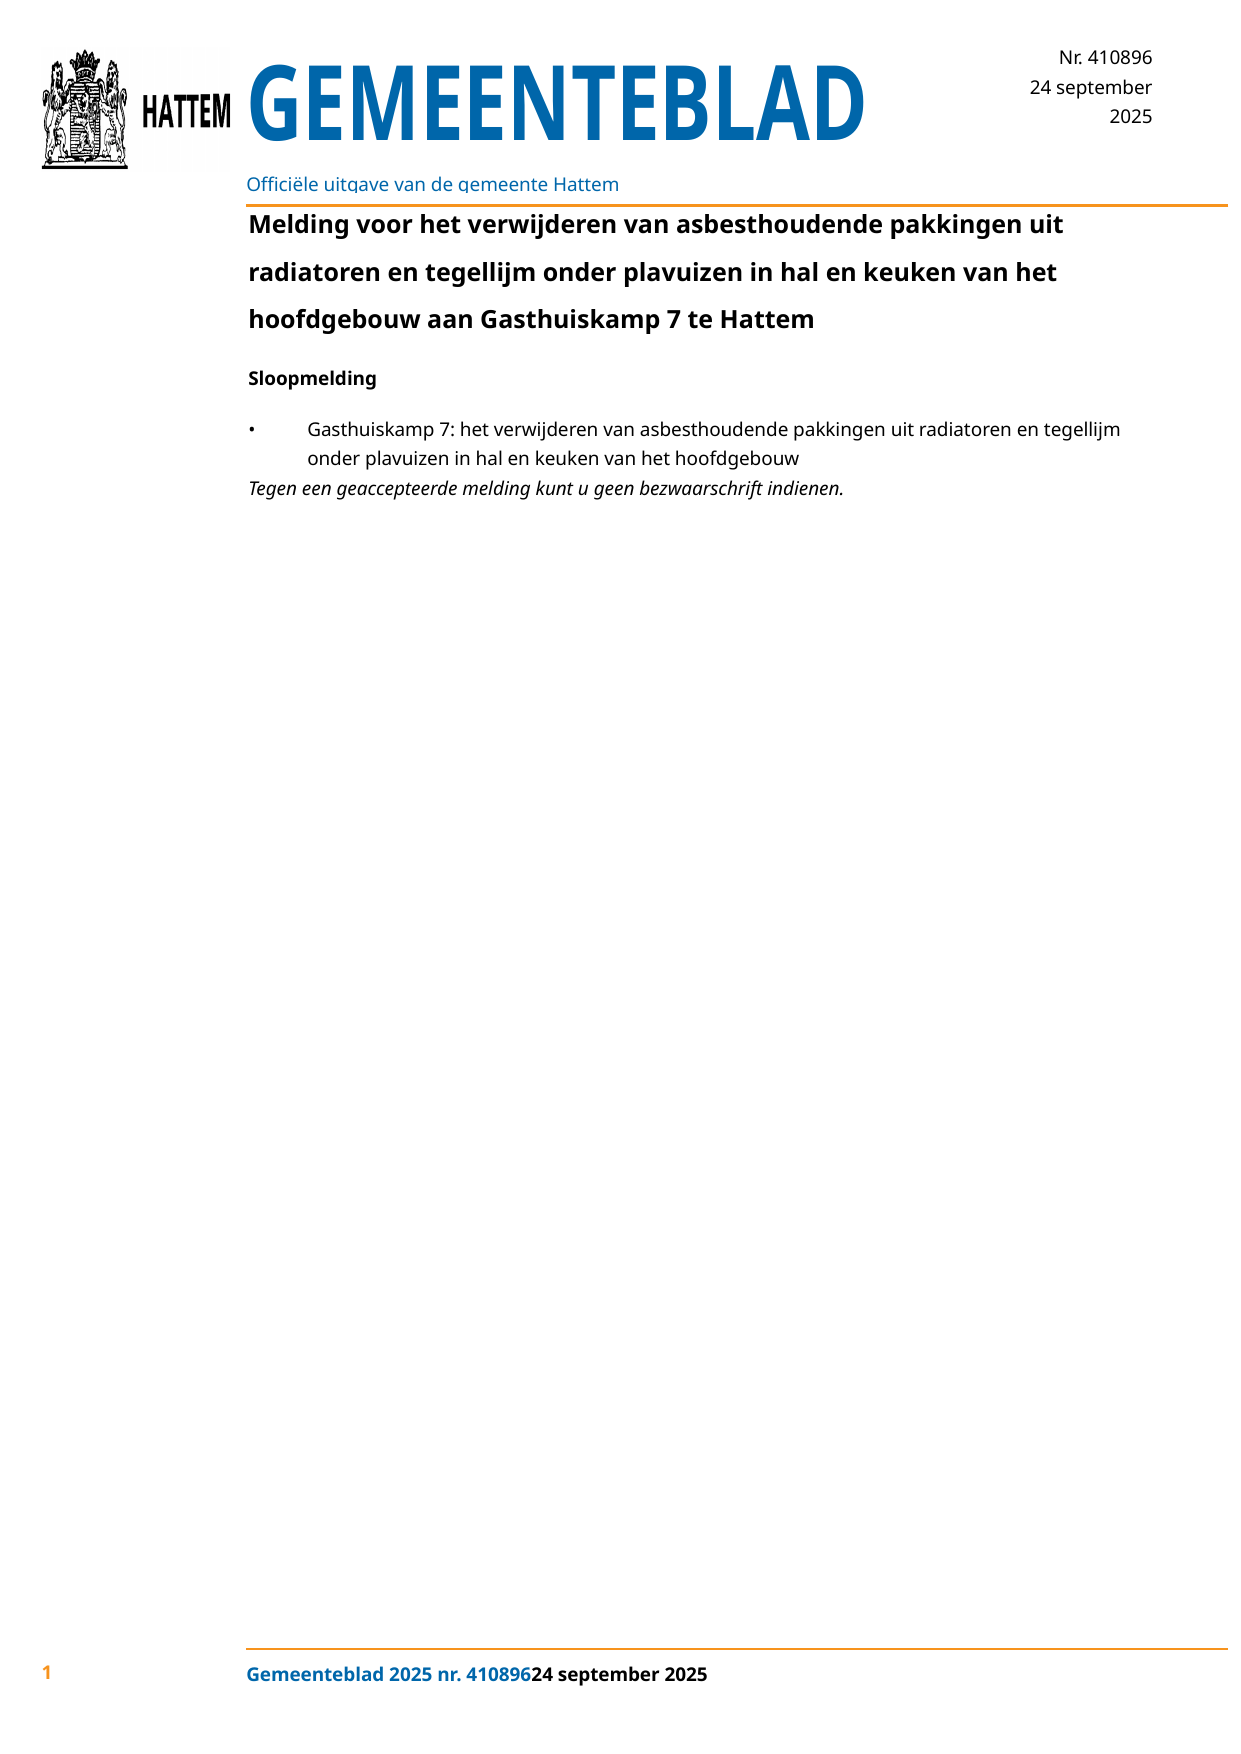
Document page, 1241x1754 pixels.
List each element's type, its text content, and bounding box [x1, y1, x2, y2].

text Tegen een geaccepteerde melding kunt u geen bezwaarschrift indienen. [248, 475, 1152, 501]
picture [41, 47, 231, 172]
text Sloopmelding [248, 366, 1152, 391]
list Gasthuiskamp 7: het verwijderen van asbesthoudende pakkingen uit radiatoren en tegellijm onder plavuizen in hal en keuken van het hoofdgebouw [248, 416, 1152, 471]
text Melding voor het verwijderen van asbesthoudende pakkingen uit radiatoren en tegellijm onder plavuizen in hal en keuken van het hoofdgebouw aan Gasthuiskamp 7 te Hattem [248, 207, 1152, 336]
